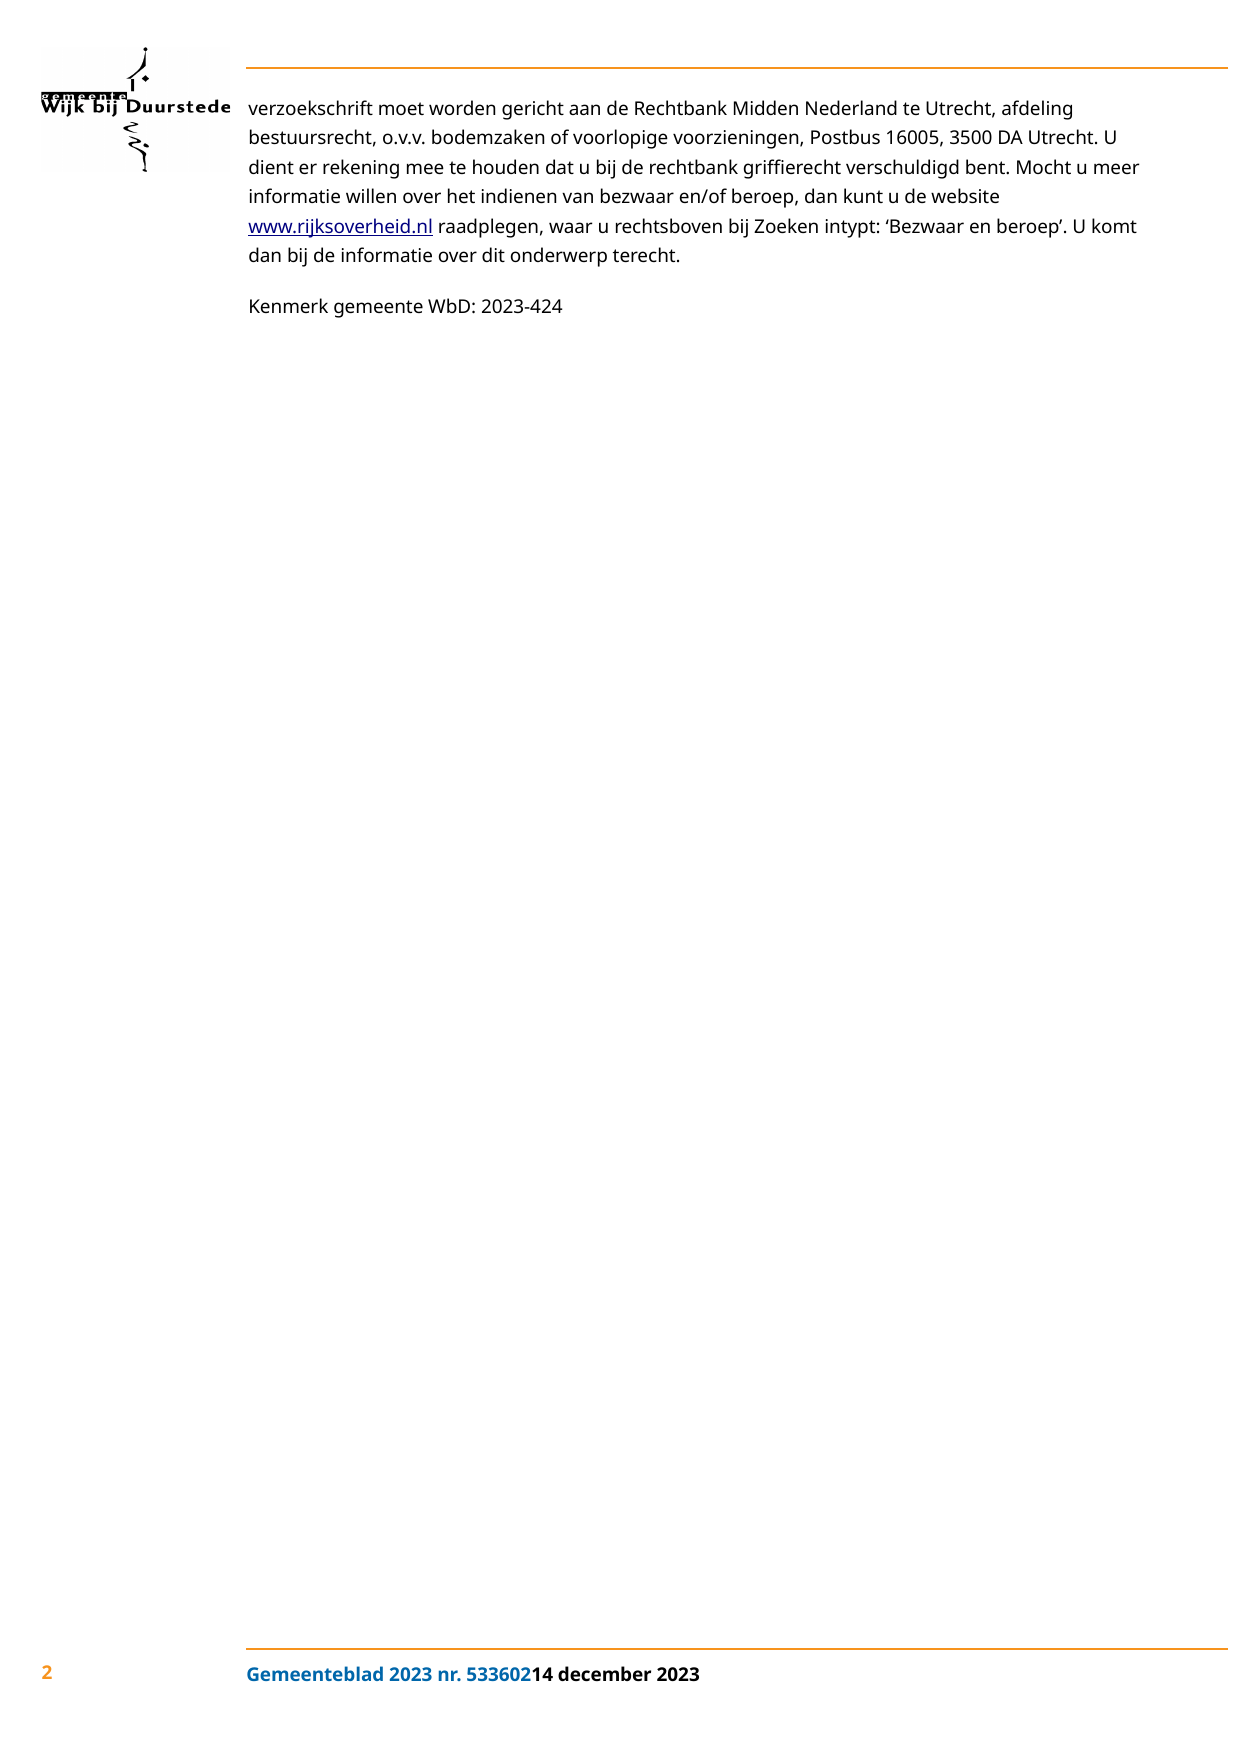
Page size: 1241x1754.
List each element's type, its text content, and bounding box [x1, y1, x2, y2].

text verzoekschrift moet worden gericht aan de Rechtbank Midden Nederland te Utrecht, afdeling bestuursrecht, o.v.v. bodemzaken of voorlopige voorzieningen, Postbus 16005, 3500 DA Utrecht. U dient er rekening mee te houden dat u bij de rechtbank griffierecht verschuldigd bent. Mocht u meer informatie willen over het indienen van bezwaar en/of beroep, dan kunt u de website www.rijksoverheid.nl raadplegen, waar u rechtsboven bij Zoeken intypt: ‘Bezwaar en beroep’. U komt dan bij de informatie over dit onderwerp terecht. [248, 95, 1152, 268]
picture [41, 47, 231, 172]
text Kenmerk gemeente WbD: 2023-424 [248, 293, 1152, 319]
